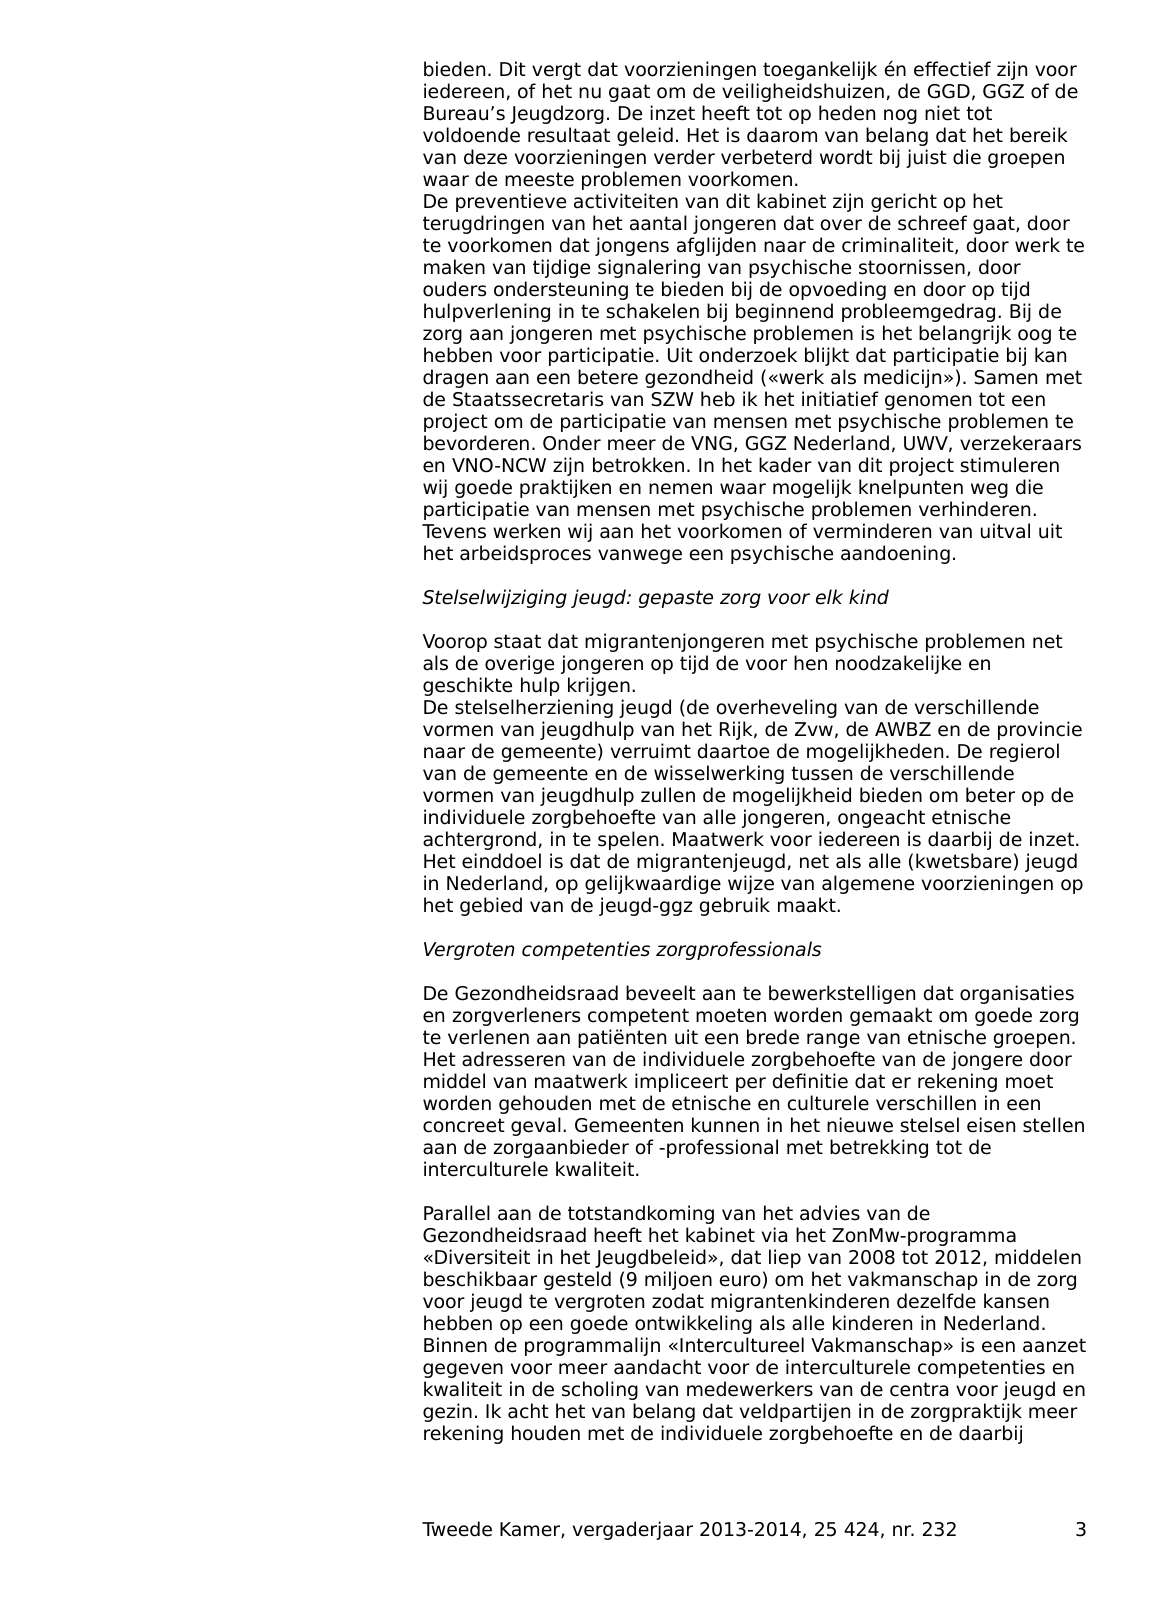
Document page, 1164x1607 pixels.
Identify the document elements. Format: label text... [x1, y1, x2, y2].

subtitle Stelselwijziging jeugd: gepaste zorg voor elk kind [422, 587, 1087, 609]
text De stelselherziening jeugd (de overheveling van de verschillende vormen van jeugdhulp van het Rijk, de Zvw, de AWBZ en de provincie naar de gemeente) verruimt daartoe de mogelijkheden. De regierol van de gemeente en de wisselwerking tussen de verschillende vormen van jeugdhulp zullen de mogelijkheid bieden om beter op de individuele zorgbehoefte van alle jongeren, ongeacht etnische achtergrond, in te spelen. Maatwerk voor iedereen is daarbij de inzet. Het einddoel is dat de migrantenjeugd, net als alle (kwetsbare) jeugd in Nederland, op gelijkwaardige wijze van algemene voorzieningen op het gebied van de jeugd-ggz gebruik maakt. [422, 697, 1087, 917]
text De preventieve activiteiten van dit kabinet zijn gericht op het terugdringen van het aantal jongeren dat over de schreef gaat, door te voorkomen dat jongens afglijden naar de criminaliteit, door werk te maken van tijdige signalering van psychische stoornissen, door ouders ondersteuning te bieden bij de opvoeding en door op tijd hulpverlening in te schakelen bij beginnend probleemgedrag. Bij de zorg aan jongeren met psychische problemen is het belangrijk oog te hebben voor participatie. Uit onderzoek blijkt dat participatie bij kan dragen aan een betere gezondheid («werk als medicijn»). Samen met de Staatssecretaris van SZW heb ik het initiatief genomen tot een project om de participatie van mensen met psychische problemen te bevorderen. Onder meer de VNG, GGZ Nederland, UWV, verzekeraars en VNO-NCW zijn betrokken. In het kader van dit project stimuleren wij goede praktijken en nemen waar mogelijk knelpunten weg die participatie van mensen met psychische problemen verhinderen. Tevens werken wij aan het voorkomen of verminderen van uitval uit het arbeidsproces vanwege een psychische aandoening. [422, 191, 1087, 564]
text bieden. Dit vergt dat voorzieningen toegankelijk én effectief zijn voor iedereen, of het nu gaat om de veiligheidshuizen, de GGD, GGZ of de Bureau’s Jeugdzorg. De inzet heeft tot op heden nog niet tot voldoende resultaat geleid. Het is daarom van belang dat het bereik van deze voorzieningen verder verbeterd wordt bij juist die groepen waar de meeste problemen voorkomen. [422, 59, 1087, 191]
text Voorop staat dat migrantenjongeren met psychische problemen net als de overige jongeren op tijd de voor hen noodzakelijke en geschikte hulp krijgen. [422, 631, 1087, 697]
text Parallel aan de totstandkoming van het advies van de Gezondheidsraad heeft het kabinet via het ZonMw-programma «Diversiteit in het Jeugdbeleid», dat liep van 2008 tot 2012, middelen beschikbaar gesteld (9 miljoen euro) om het vakmanschap in de zorg voor jeugd te vergroten zodat migrantenkinderen dezelfde kansen hebben op een goede ontwikkeling als alle kinderen in Nederland. Binnen de programmalijn «Intercultureel Vakmanschap» is een aanzet gegeven voor meer aandacht voor de interculturele competenties en kwaliteit in de scholing van medewerkers van de centra voor jeugd en gezin. Ik acht het van belang dat veldpartijen in de zorgpraktijk meer rekening houden met de individuele zorgbehoefte en de daarbij [422, 1203, 1087, 1445]
text De Gezondheidsraad beveelt aan te bewerkstelligen dat organisaties en zorgverleners competent moeten worden gemaakt om goede zorg te verlenen aan patiënten uit een brede range van etnische groepen. Het adresseren van de individuele zorgbehoefte van de jongere door middel van maatwerk impliceert per definitie dat er rekening moet worden gehouden met de etnische en culturele verschillen in een concreet geval. Gemeenten kunnen in het nieuwe stelsel eisen stellen aan de zorgaanbieder of -professional met betrekking tot de interculturele kwaliteit. [422, 983, 1087, 1181]
subtitle Vergroten competenties zorgprofessionals [422, 939, 1087, 961]
